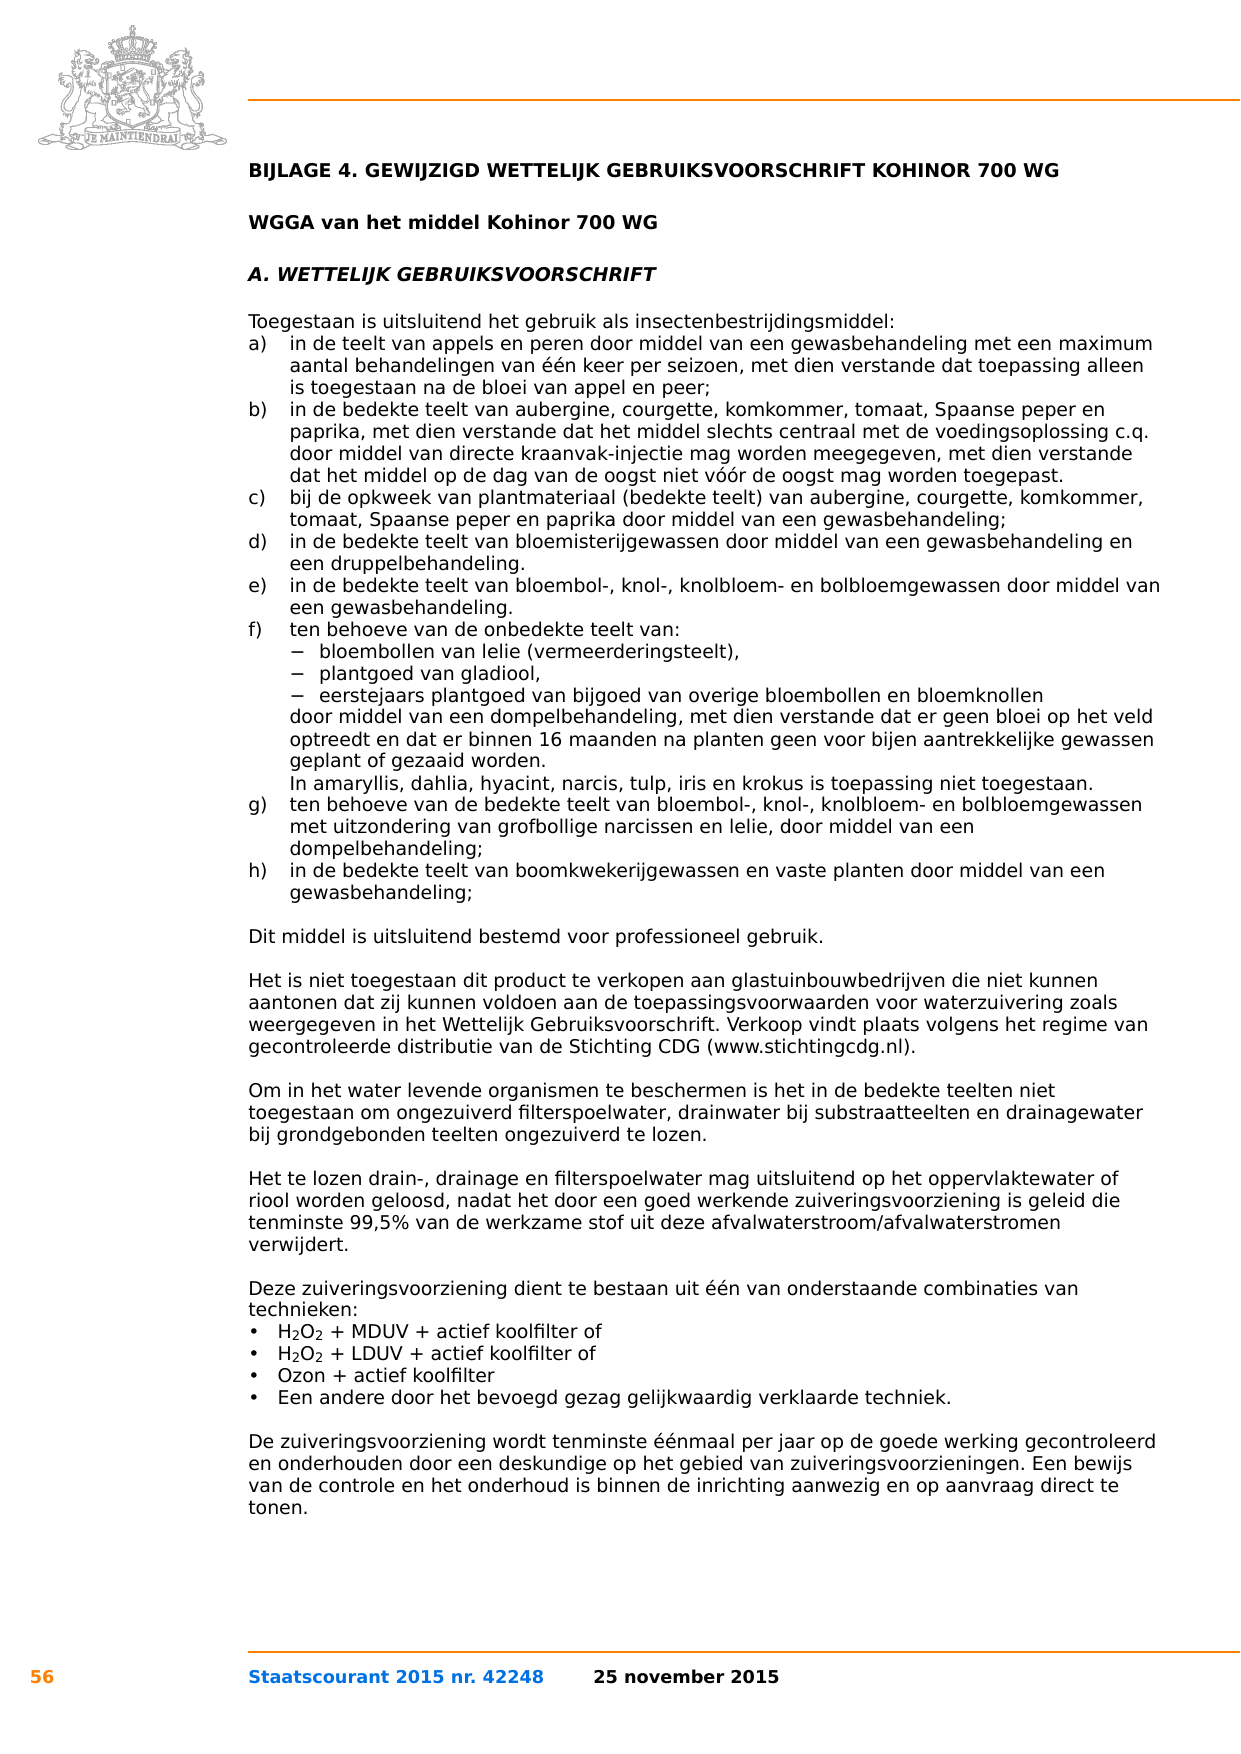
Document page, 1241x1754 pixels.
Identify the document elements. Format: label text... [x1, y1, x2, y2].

subtitle BIJLAGE 4. GEWIJZIGD WETTELIJK GEBRUIKSVOORSCHRIFT KOHINOR 700 WG [248, 160, 1163, 182]
text − eerstejaars plantgoed van bijgoed van overige bloembollen en bloemknollen [289, 684, 1163, 706]
text c) bij de opkweek van plantmateriaal (bedekte teelt) van aubergine, courgette, komkommer, tomaat, Spaanse peper en paprika door middel van een gewasbehandeling; [248, 487, 1163, 531]
subtitle WGGA van het middel Kohinor 700 WG [248, 212, 1163, 234]
text Toegestaan is uitsluitend het gebruik als insectenbestrijdingsmiddel: [248, 311, 1163, 333]
text − bloembollen van lelie (vermeerderingsteelt), [289, 641, 1163, 662]
text Het is niet toegestaan dit product te verkopen aan glastuinbouwbedrijven die niet kunnen aantonen dat zij kunnen voldoen aan de toepassingsvoorwaarden voor waterzuivering zoals weergegeven in het Wettelijk Gebruiksvoorschrift. Verkoop vindt plaats volgens het regime van gecontroleerde distributie van de Stichting CDG (www.stichtingcdg.nl). [248, 970, 1163, 1058]
text d) in de bedekte teelt van bloemisterijgewassen door middel van een gewasbehandeling en een druppelbehandeling. [248, 531, 1163, 574]
text g) ten behoeve van de bedekte teelt van bloembol-, knol-, knolbloem- en bolbloemgewassen met uitzondering van grofbollige narcissen en lelie, door middel van een dompelbehandeling; [248, 794, 1163, 860]
text Het te lozen drain-, drainage en filterspoelwater mag uitsluitend op het oppervlaktewater of riool worden geloosd, nadat het door een goed werkende zuiveringsvoorziening is geleid die tenminste 99,5% van de werkzame stof uit deze afvalwaterstroom/afvalwaterstromen verwijdert. [248, 1168, 1163, 1256]
text h) in de bedekte teelt van boomkwekerijgewassen en vaste planten door middel van een gewasbehandeling; [248, 860, 1163, 904]
text • Een andere door het bevoegd gezag gelijkwaardig verklaarde techniek. [248, 1387, 1163, 1409]
subtitle A. WETTELIJK GEBRUIKSVOORSCHRIFT [248, 264, 1163, 286]
text • H2O2 + LDUV + actief koolfilter of [248, 1343, 1163, 1365]
text f) ten behoeve van de onbedekte teelt van: [248, 618, 1163, 641]
text a) in de teelt van appels en peren door middel van een gewasbehandeling met een maximum aantal behandelingen van één keer per seizoen, met dien verstande dat toepassing alleen is toegestaan na de bloei van appel en peer; [248, 333, 1163, 399]
text door middel van een dompelbehandeling, met dien verstande dat er geen bloei op het veld optreedt en dat er binnen 16 maanden na planten geen voor bijen aantrekkelijke gewassen geplant of gezaaid worden. [289, 706, 1163, 772]
picture [38, 25, 227, 150]
text • H2O2 + MDUV + actief koolfilter of [248, 1321, 1163, 1343]
text • Ozon + actief koolfilter [248, 1365, 1163, 1387]
text e) in de bedekte teelt van bloembol-, knol-, knolbloem- en bolbloemgewassen door middel van een gewasbehandeling. [248, 574, 1163, 618]
text b) in de bedekte teelt van aubergine, courgette, komkommer, tomaat, Spaanse peper en paprika, met dien verstande dat het middel slechts centraal met de voedingsoplossing c.q. door middel van directe kraanvak-injectie mag worden meegegeven, met dien verstande dat het middel op de dag van de oogst niet vóór de oogst mag worden toegepast. [248, 399, 1163, 487]
text In amaryllis, dahlia, hyacint, narcis, tulp, iris en krokus is toepassing niet toegestaan. [289, 772, 1163, 794]
text Om in het water levende organismen te beschermen is het in de bedekte teelten niet toegestaan om ongezuiverd filterspoelwater, drainwater bij substraatteelten en drainagewater bij grondgebonden teelten ongezuiverd te lozen. [248, 1080, 1163, 1146]
text Deze zuiveringsvoorziening dient te bestaan uit één van onderstaande combinaties van technieken: [248, 1277, 1163, 1321]
text − plantgoed van gladiool, [289, 662, 1163, 684]
text Dit middel is uitsluitend bestemd voor professioneel gebruik. [248, 926, 1163, 948]
text De zuiveringsvoorziening wordt tenminste éénmaal per jaar op de goede werking gecontroleerd en onderhouden door een deskundige op het gebied van zuiveringsvoorzieningen. Een bewijs van de controle en het onderhoud is binnen de inrichting aanwezig en op aanvraag direct te tonen. [248, 1431, 1163, 1519]
